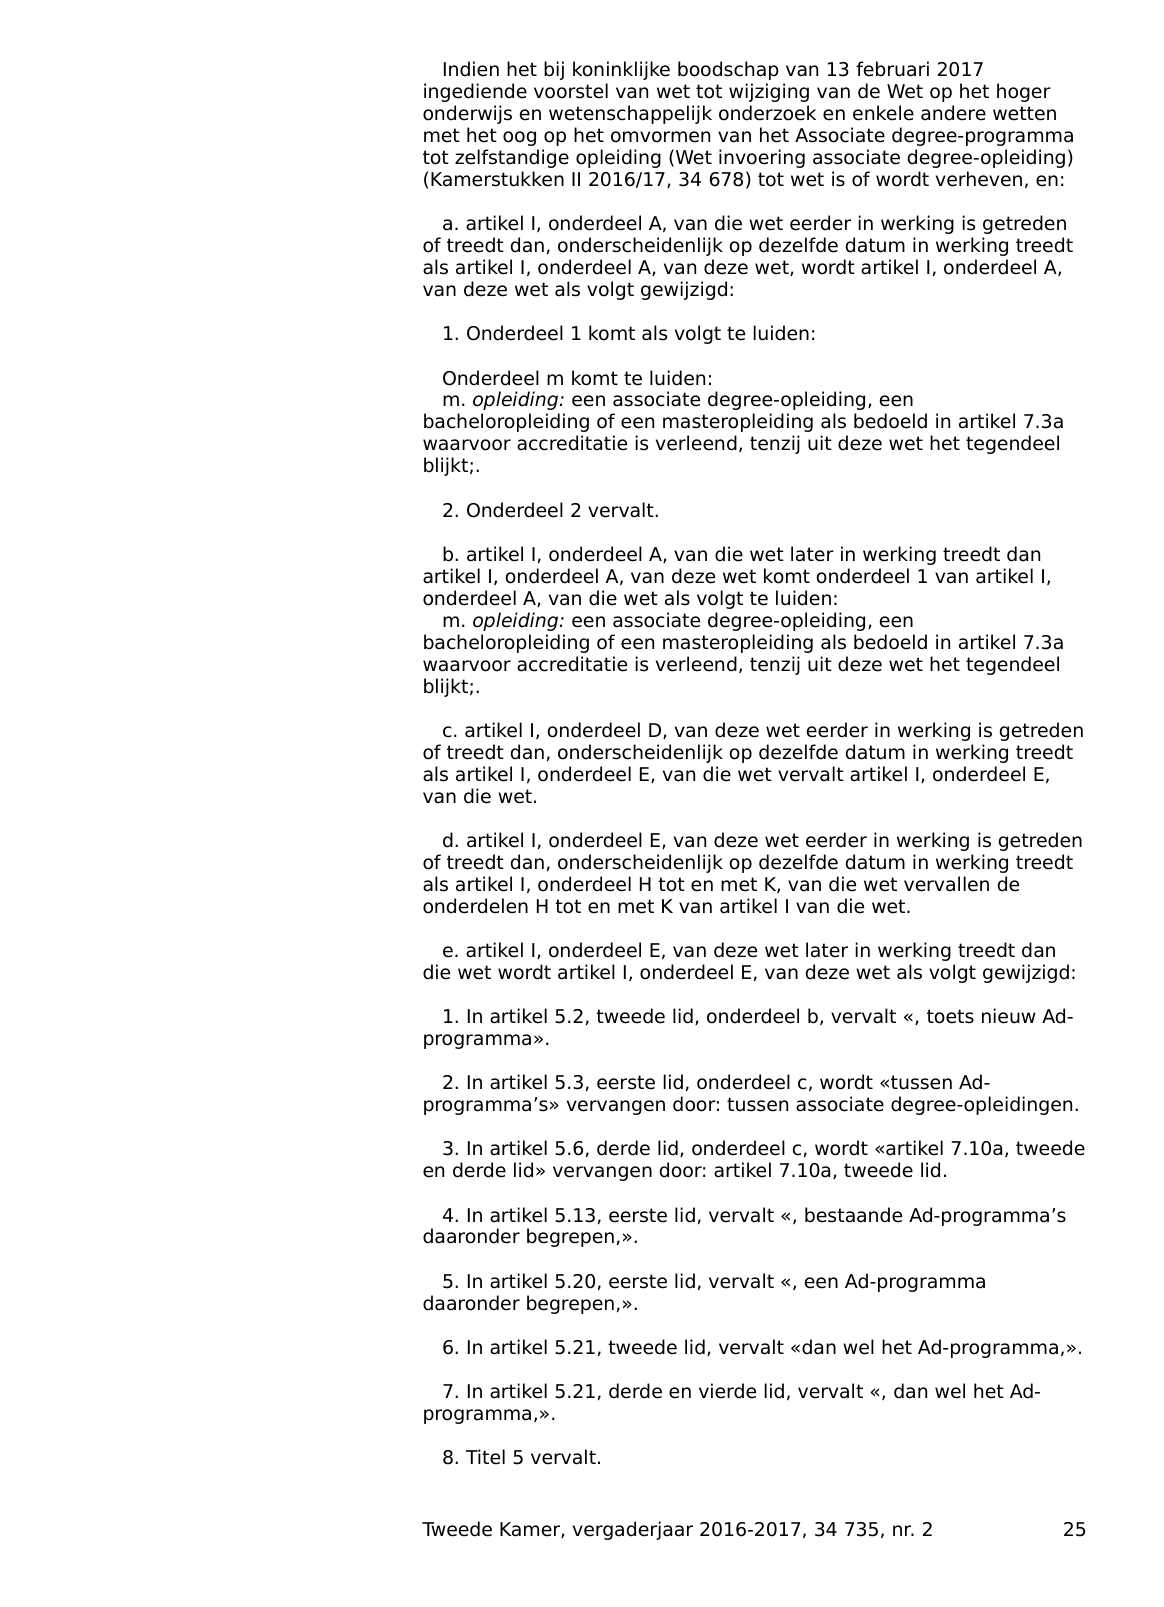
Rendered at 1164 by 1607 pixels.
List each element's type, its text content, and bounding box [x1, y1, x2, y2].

text 6. In artikel 5.21, tweede lid, vervalt «dan wel het Ad-programma,». [422, 1337, 1087, 1359]
text 1. Onderdeel 1 komt als volgt te luiden: [422, 323, 1087, 345]
text 3. In artikel 5.6, derde lid, onderdeel c, wordt «artikel 7.10a, tweede en derde lid» vervangen door: artikel 7.10a, tweede lid. [422, 1138, 1087, 1182]
text m. opleiding: een associate degree-opleiding, een bacheloropleiding of een masteropleiding als bedoeld in artikel 7.3a waarvoor accreditatie is verleend, tenzij uit deze wet het tegendeel blijkt;. [422, 389, 1087, 477]
text 2. Onderdeel 2 vervalt. [422, 499, 1087, 521]
text 5. In artikel 5.20, eerste lid, vervalt «, een Ad-programma daaronder begrepen,». [422, 1271, 1087, 1314]
text e. artikel I, onderdeel E, van deze wet later in werking treedt dan die wet wordt artikel I, onderdeel E, van deze wet als volgt gewijzigd: [422, 940, 1087, 984]
text m. opleiding: een associate degree-opleiding, een bacheloropleiding of een masteropleiding als bedoeld in artikel 7.3a waarvoor accreditatie is verleend, tenzij uit deze wet het tegendeel blijkt;. [422, 609, 1087, 697]
text 7. In artikel 5.21, derde en vierde lid, vervalt «, dan wel het Ad-programma,». [422, 1381, 1087, 1425]
text 8. Titel 5 vervalt. [422, 1447, 1087, 1469]
text 2. In artikel 5.3, eerste lid, onderdeel c, wordt «tussen Ad-programma’s» vervangen door: tussen associate degree-opleidingen. [422, 1072, 1087, 1116]
text Onderdeel m komt te luiden: [422, 367, 1087, 389]
text 1. In artikel 5.2, tweede lid, onderdeel b, vervalt «, toets nieuw Ad-programma». [422, 1006, 1087, 1050]
text d. artikel I, onderdeel E, van deze wet eerder in werking is getreden of treedt dan, onderscheidenlijk op dezelfde datum in werking treedt als artikel I, onderdeel H tot en met K, van die wet vervallen de onderdelen H tot en met K van artikel I van die wet. [422, 830, 1087, 918]
text b. artikel I, onderdeel A, van die wet later in werking treedt dan artikel I, onderdeel A, van deze wet komt onderdeel 1 van artikel I, onderdeel A, van die wet als volgt te luiden: [422, 544, 1087, 609]
text c. artikel I, onderdeel D, van deze wet eerder in werking is getreden of treedt dan, onderscheidenlijk op dezelfde datum in werking treedt als artikel I, onderdeel E, van die wet vervalt artikel I, onderdeel E, van die wet. [422, 720, 1087, 808]
text Indien het bij koninklijke boodschap van 13 februari 2017 ingediende voorstel van wet tot wijziging van de Wet op het hoger onderwijs en wetenschappelijk onderzoek en enkele andere wetten met het oog op het omvormen van het Associate degree-programma tot zelfstandige opleiding (Wet invoering associate degree-opleiding) (Kamerstukken II 2016/17, 34 678) tot wet is of wordt verheven, en: [422, 59, 1087, 191]
text 4. In artikel 5.13, eerste lid, vervalt «, bestaande Ad-programma’s daaronder begrepen,». [422, 1204, 1087, 1248]
text a. artikel I, onderdeel A, van die wet eerder in werking is getreden of treedt dan, onderscheidenlijk op dezelfde datum in werking treedt als artikel I, onderdeel A, van deze wet, wordt artikel I, onderdeel A, van deze wet als volgt gewijzigd: [422, 213, 1087, 301]
